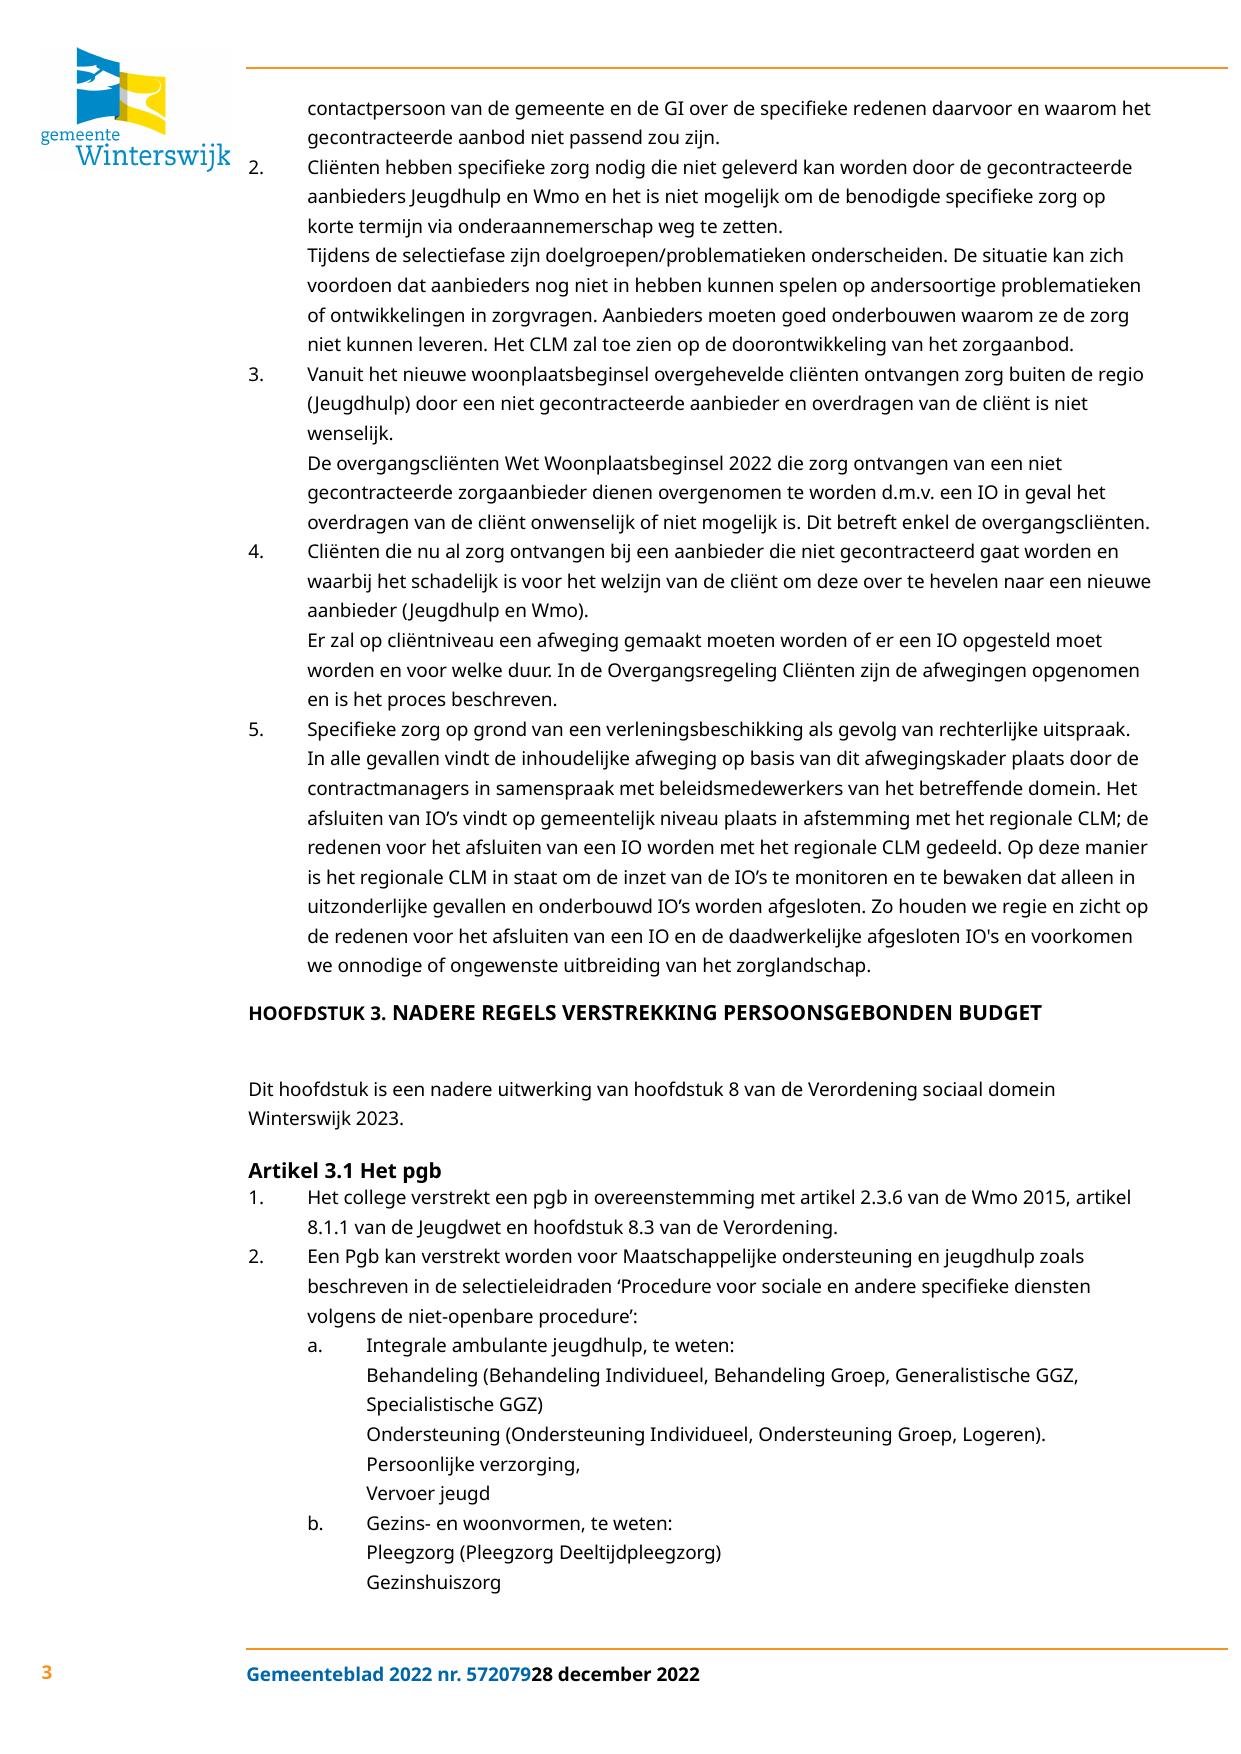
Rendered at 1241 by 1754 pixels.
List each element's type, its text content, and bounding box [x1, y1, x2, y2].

list De overgangscliënten Wet Woonplaatsbeginsel 2022 die zorg ontvangen van een niet gecontracteerde zorgaanbieder dienen overgenomen te worden d.m.v. een IO in geval het overdragen van de cliënt onwenselijk of niet mogelijk is. Dit betreft enkel de overgangscliënten. [248, 450, 1152, 535]
list Vervoer jeugd [307, 1480, 1152, 1506]
text Artikel 3.1 Het pgb [248, 1156, 1152, 1184]
list Tijdens de selectiefase zijn doelgroepen/problematieken onderscheiden. De situatie kan zich voordoen dat aanbieders nog niet in hebben kunnen spelen op andersoortige problematieken of ontwikkelingen in zorgvragen. Aanbieders moeten goed onderbouwen waarom ze de zorg niet kunnen leveren. Het CLM zal toe zien op de doorontwikkeling van het zorgaanbod. [248, 243, 1152, 357]
list Integrale ambulante jeugdhulp, te weten: [307, 1332, 1152, 1358]
list Een Pgb kan verstrekt worden voor Maatschappelijke ondersteuning en jeugdhulp zoals beschreven in de selectieleidraden ‘Procedure voor sociale en andere specifieke diensten volgens de niet-openbare procedure’: [248, 1244, 1152, 1328]
list contactpersoon van de gemeente en de GI over de specifieke redenen daarvoor en waarom het gecontracteerde aanbod niet passend zou zijn. [248, 95, 1152, 150]
text Dit hoofdstuk is een nadere uitwerking van hoofdstuk 8 van de Verordening sociaal domein Winterswijk 2023. [248, 1076, 1152, 1131]
text HOOFDSTUK 3. NADERE REGELS VERSTREKKING PERSOONSGEBONDEN BUDGET [248, 998, 1152, 1027]
list Er zal op cliëntniveau een afweging gemaakt moeten worden of er een IO opgesteld moet worden en voor welke duur. In de Overgangsregeling Cliënten zijn de afwegingen opgenomen en is het proces beschreven. [248, 627, 1152, 712]
list Pleegzorg (Pleegzorg Deeltijdpleegzorg) [307, 1539, 1152, 1565]
list Persoonlijke verzorging, [307, 1451, 1152, 1476]
list Cliënten die nu al zorg ontvangen bij een aanbieder die niet gecontracteerd gaat worden en waarbij het schadelijk is voor het welzijn van de cliënt om deze over te hevelen naar een nieuwe aanbieder (Jeugdhulp en Wmo). [248, 538, 1152, 623]
list Specifieke zorg op grond van een verleningsbeschikking als gevolg van rechterlijke uitspraak. [248, 716, 1152, 742]
list Ondersteuning (Ondersteuning Individueel, Ondersteuning Groep, Logeren). [307, 1421, 1152, 1447]
list Cliënten hebben specifieke zorg nodig die niet geleverd kan worden door de gecontracteerde aanbieders Jeugdhulp en Wmo en het is niet mogelijk om de benodigde specifieke zorg op korte termijn via onderaannemerschap weg te zetten. [248, 154, 1152, 239]
list Gezins- en woonvormen, te weten: [307, 1510, 1152, 1536]
list Vanuit het nieuwe woonplaatsbeginsel overgehevelde cliënten ontvangen zorg buiten de regio (Jeugdhulp) door een niet gecontracteerde aanbieder en overdragen van de cliënt is niet wenselijk. [248, 361, 1152, 446]
list Het college verstrekt een pgb in overeenstemming met artikel 2.3.6 van de Wmo 2015, artikel 8.1.1 van de Jeugdwet en hoofdstuk 8.3 van de Verordening. [248, 1184, 1152, 1240]
picture [225, 153, 231, 162]
list Behandeling (Behandeling Individueel, Behandeling Groep, Generalistische GGZ, Specialistische GGZ) [307, 1362, 1152, 1417]
list In alle gevallen vindt de inhoudelijke afweging op basis van dit afwegingskader plaats door de contractmanagers in samenspraak met beleidsmedewerkers van het betreffende domein. Het afsluiten van IO’s vindt op gemeentelijk niveau plaats in afstemming met het regionale CLM; de redenen voor het afsluiten van een IO worden met het regionale CLM gedeeld. Op deze manier is het regionale CLM in staat om de inzet van de IO’s te monitoren en te bewaken dat alleen in uitzonderlijke gevallen en onderbouwd IO’s worden afgesloten. Zo houden we regie en zicht op de redenen voor het afsluiten van een IO en de daadwerkelijke afgesloten IO's en voorkomen we onnodige of ongewenste uitbreiding van het zorglandschap. [248, 746, 1152, 978]
picture [41, 47, 231, 172]
list Gezinshuiszorg [307, 1569, 1152, 1595]
